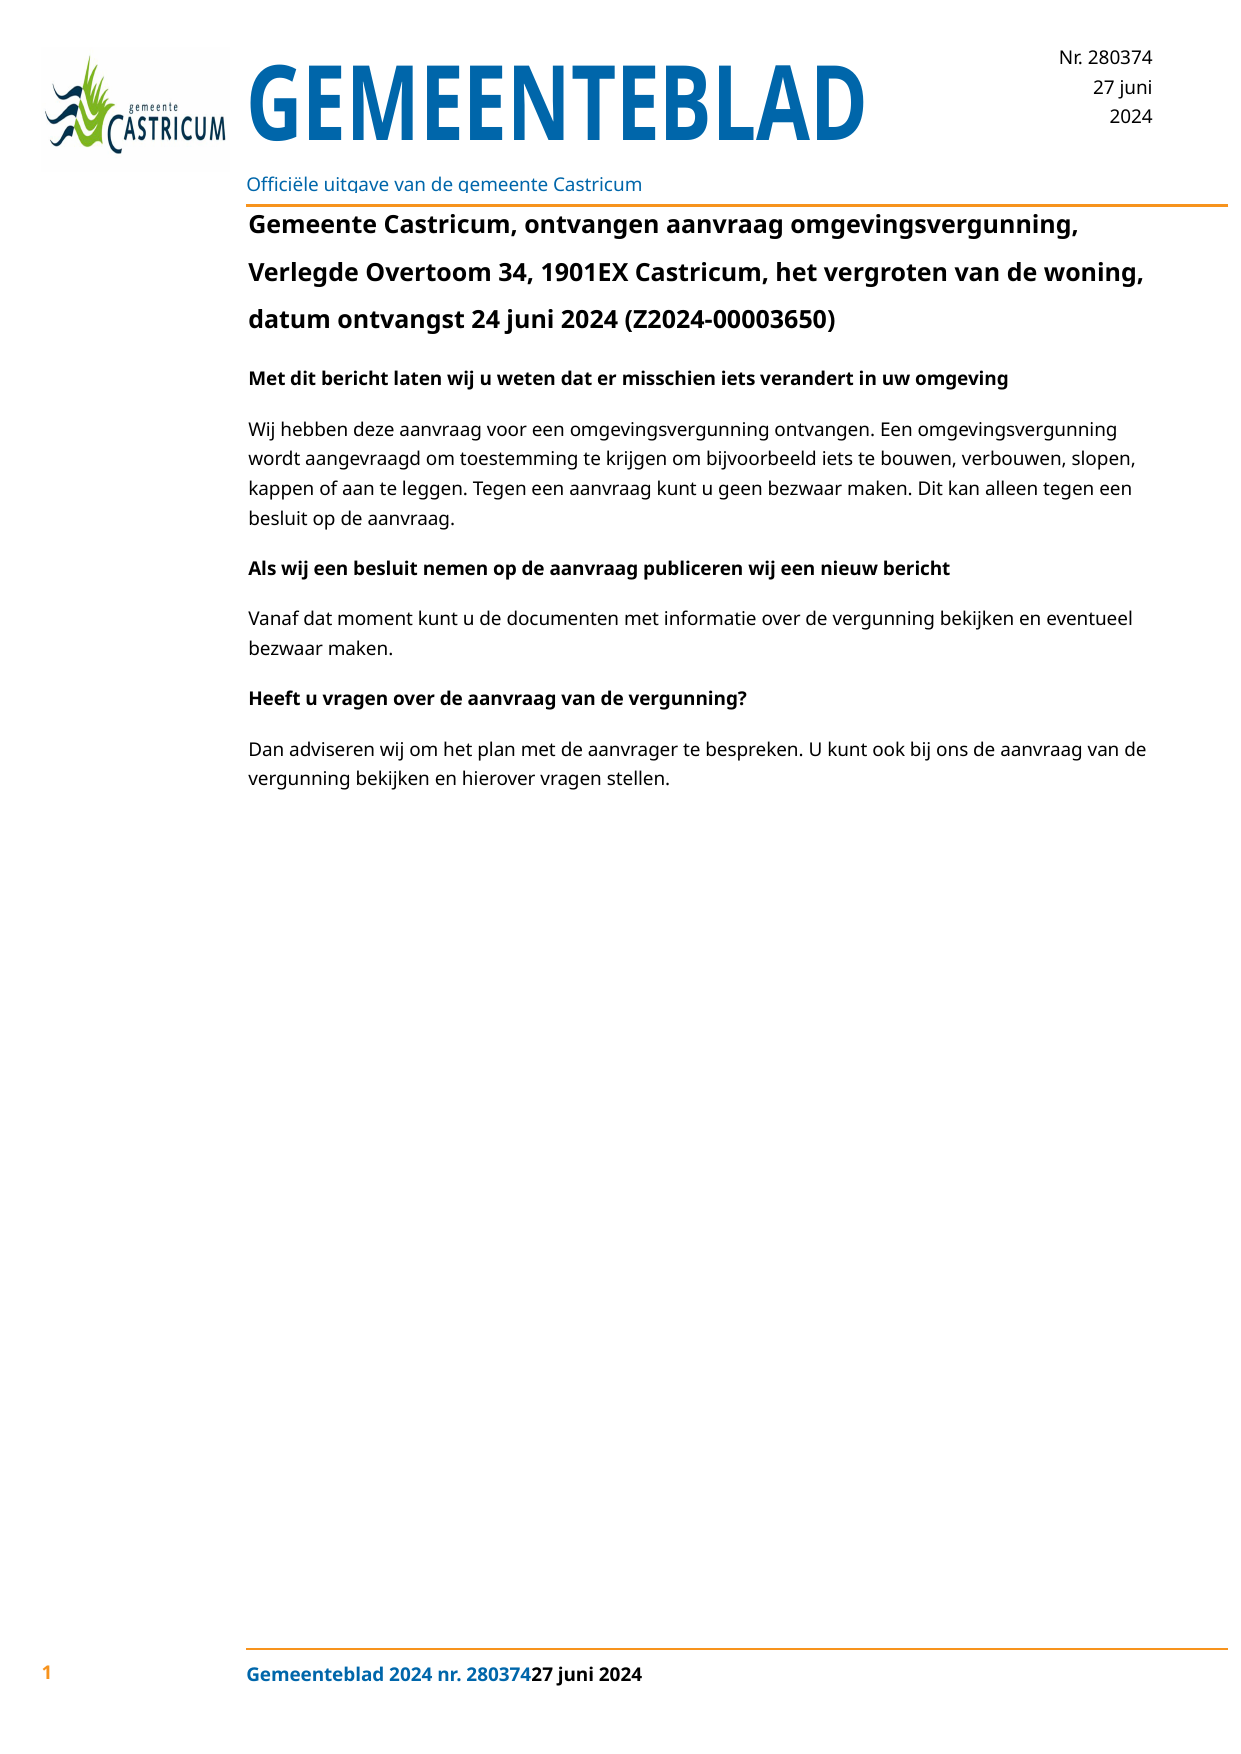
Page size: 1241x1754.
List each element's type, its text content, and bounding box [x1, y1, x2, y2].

text Gemeente Castricum, ontvangen aanvraag omgevingsvergunning, Verlegde Overtoom 34, 1901EX Castricum, het vergroten van de woning, datum ontvangst 24 juni 2024 (Z2024-00003650) [248, 207, 1152, 336]
text Dan adviseren wij om het plan met de aanvrager te bespreken. U kunt ook bij ons de aanvraag van de vergunning bekijken en hierover vragen stellen. [248, 736, 1152, 791]
text Wij hebben deze aanvraag voor een omgevingsvergunning ontvangen. Een omgevingsvergunning wordt aangevraagd om toestemming te krijgen om bijvoorbeeld iets te bouwen, verbouwen, slopen, kappen of aan te leggen. Tegen een aanvraag kunt u geen bezwaar maken. Dit kan alleen tegen een besluit op de aanvraag. [248, 416, 1152, 530]
text Met dit bericht laten wij u weten dat er misschien iets verandert in uw omgeving [248, 366, 1152, 391]
picture [41, 47, 231, 172]
text Als wij een besluit nemen op de aanvraag publiceren wij een nieuw bericht [248, 555, 1152, 581]
text Vanaf dat moment kunt u de documenten met informatie over de vergunning bekijken en eventueel bezwaar maken. [248, 606, 1152, 661]
text Heeft u vragen over de aanvraag van de vergunning? [248, 686, 1152, 711]
